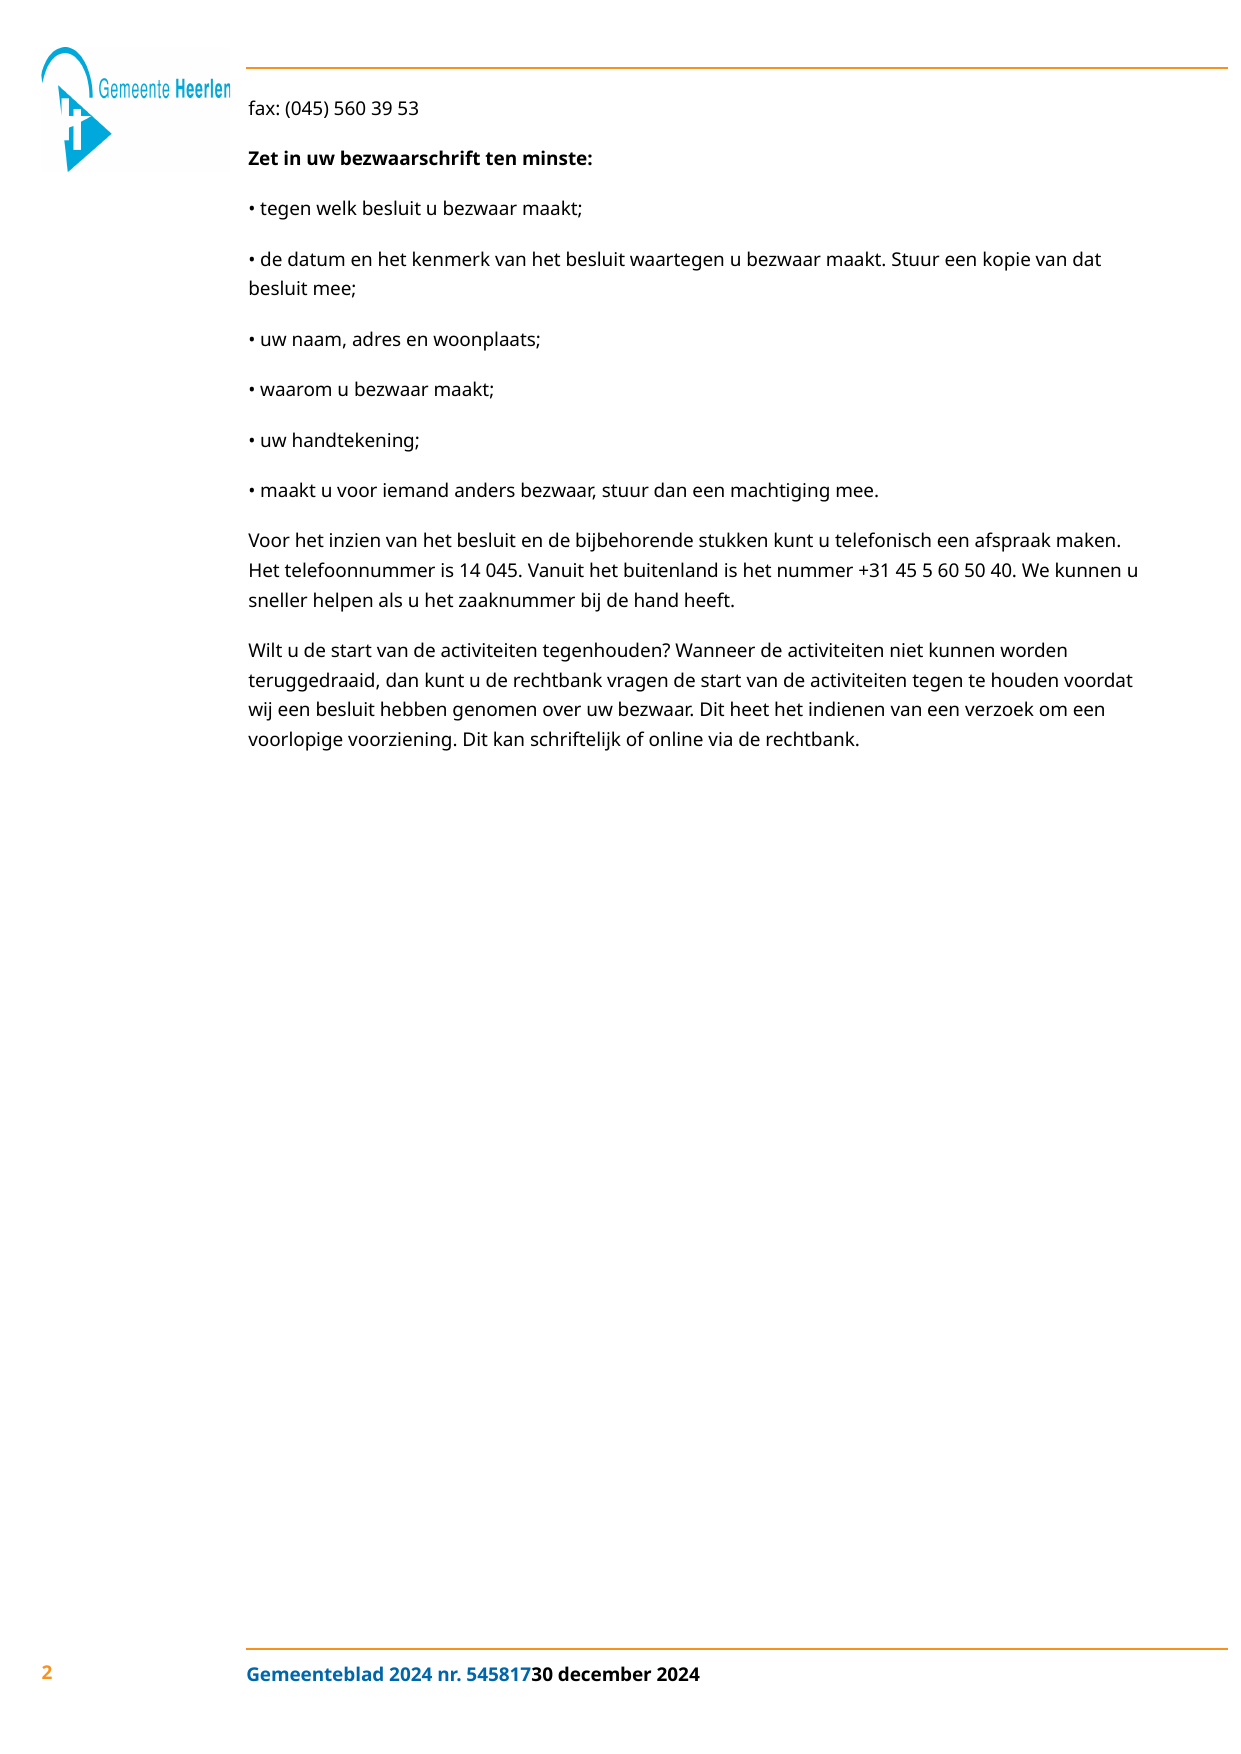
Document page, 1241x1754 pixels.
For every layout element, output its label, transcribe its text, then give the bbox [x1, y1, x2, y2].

text Wilt u de start van de activiteiten tegenhouden? Wanneer de activiteiten niet kunnen worden teruggedraaid, dan kunt u de rechtbank vragen de start van de activiteiten tegen te houden voordat wij een besluit hebben genomen over uw bezwaar. Dit heet het indienen van een verzoek om een voorlopige voorziening. Dit kan schriftelijk of online via de rechtbank. [248, 637, 1152, 752]
picture [41, 47, 231, 172]
text fax: (045) 560 39 53 [248, 95, 1152, 121]
picture [41, 47, 59, 70]
text • tegen welk besluit u bezwaar maakt; [248, 196, 1152, 221]
text • de datum en het kenmerk van het besluit waartegen u bezwaar maakt. Stuur een kopie van dat besluit mee; [248, 246, 1152, 301]
text • uw handtekening; [248, 427, 1152, 453]
text Voor het inzien van het besluit en de bijbehorende stukken kunt u telefonisch een afspraak maken. Het telefoonnummer is 14 045. Vanuit het buitenland is het nummer +31 45 5 60 50 40. We kunnen u sneller helpen als u het zaaknummer bij de hand heeft. [248, 528, 1152, 613]
text Zet in uw bezwaarschrift ten minste: [248, 145, 1152, 171]
text • maakt u voor iemand anders bezwaar, stuur dan een machtiging mee. [248, 477, 1152, 503]
text • uw naam, adres en woonplaats; [248, 326, 1152, 352]
text • waarom u bezwaar maakt; [248, 376, 1152, 402]
